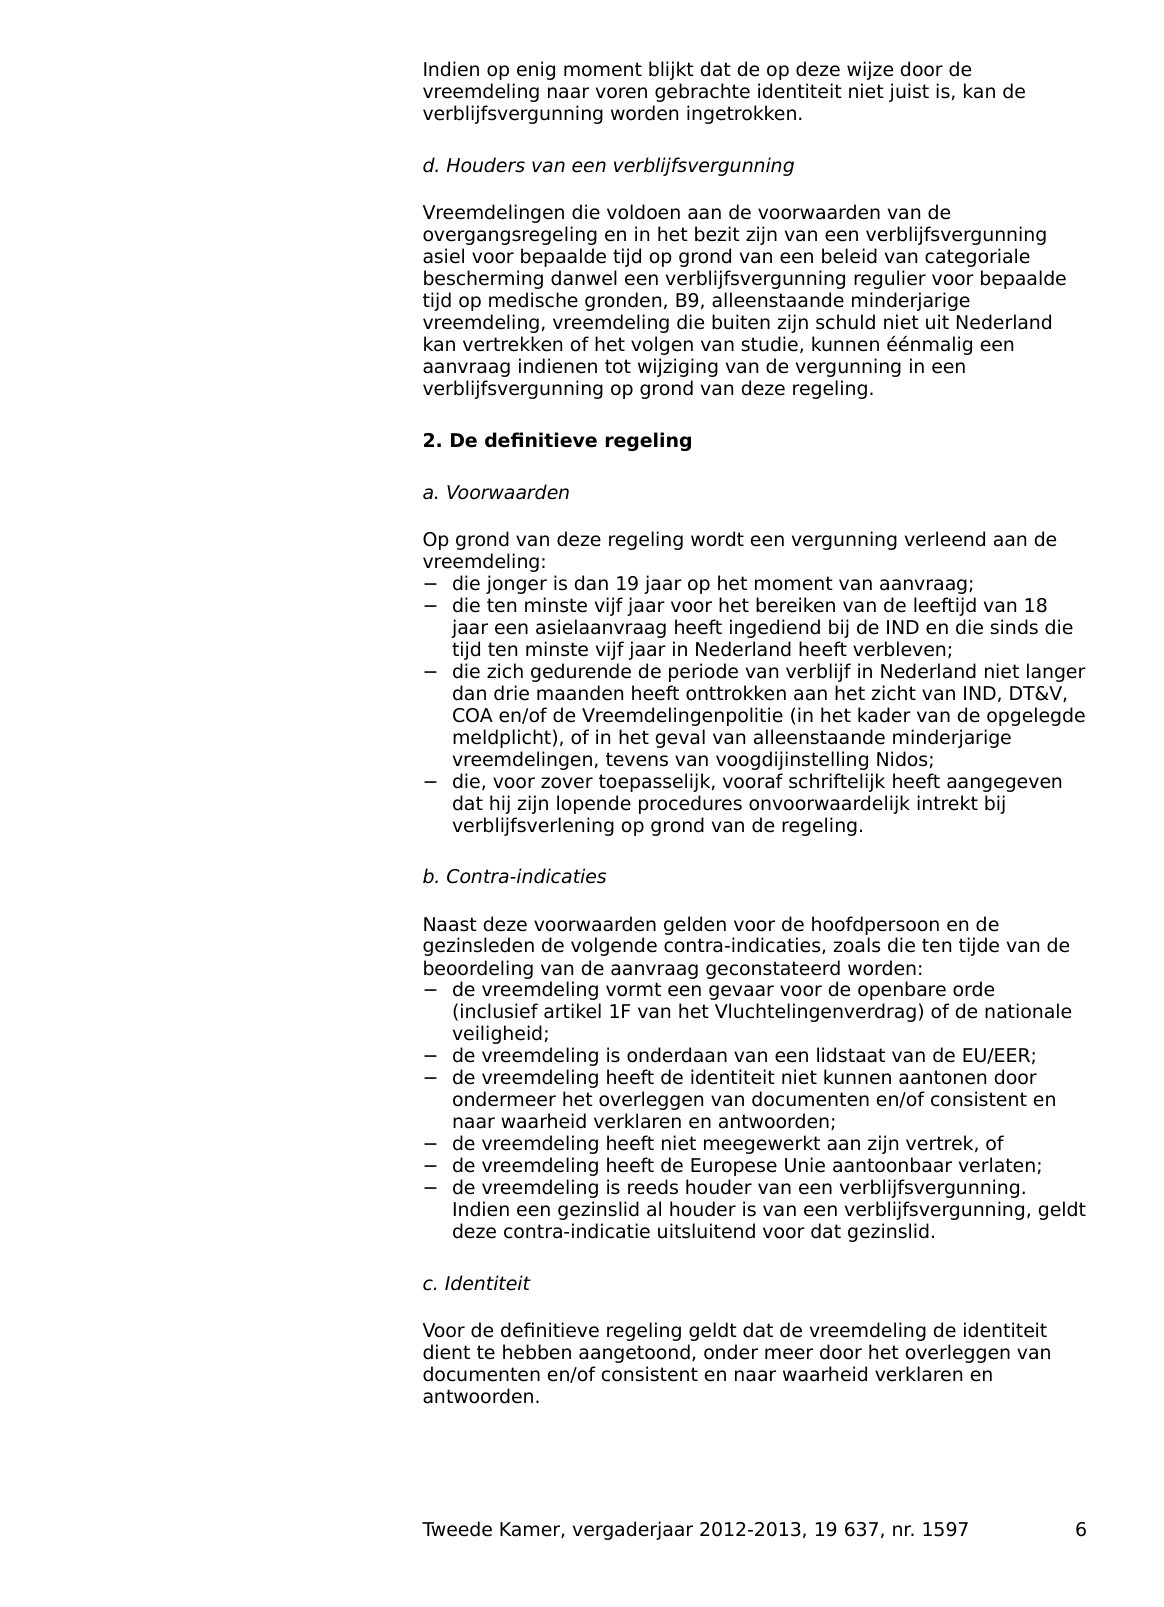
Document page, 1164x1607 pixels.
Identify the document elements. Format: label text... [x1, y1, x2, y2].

text − die zich gedurende de periode van verblijf in Nederland niet langer dan drie maanden heeft onttrokken aan het zicht van IND, DT&V, COA en/of de Vreemdelingenpolitie (in het kader van de opgelegde meldplicht), of in het geval van alleenstaande minderjarige vreemdelingen, tevens van voogdijinstelling Nidos; [422, 661, 1087, 771]
text Voor de definitieve regeling geldt dat de vreemdeling de identiteit dient te hebben aangetoond, onder meer door het overleggen van documenten en/of consistent en naar waarheid verklaren en antwoorden. [422, 1320, 1087, 1408]
text Indien op enig moment blijkt dat de op deze wijze door de vreemdeling naar voren gebrachte identiteit niet juist is, kan de verblijfsvergunning worden ingetrokken. [422, 59, 1087, 125]
text − de vreemdeling heeft de Europese Unie aantoonbaar verlaten; [422, 1155, 1087, 1177]
subtitle b. Contra-indicaties [422, 866, 1087, 888]
text − de vreemdeling heeft niet meegewerkt aan zijn vertrek, of [422, 1133, 1087, 1155]
text − die ten minste vijf jaar voor het bereiken van de leeftijd van 18 jaar een asielaanvraag heeft ingediend bij de IND en die sinds die tijd ten minste vijf jaar in Nederland heeft verbleven; [422, 595, 1087, 661]
subtitle a. Voorwaarden [422, 482, 1087, 504]
text − de vreemdeling vormt een gevaar voor de openbare orde (inclusief artikel 1F van het Vluchtelingenverdrag) of de nationale veiligheid; [422, 979, 1087, 1045]
text Naast deze voorwaarden gelden voor de hoofdpersoon en de gezinsleden de volgende contra-indicaties, zoals die ten tijde van de beoordeling van de aanvraag geconstateerd worden: [422, 913, 1087, 979]
text − de vreemdeling is onderdaan van een lidstaat van de EU/EER; [422, 1045, 1087, 1067]
text − de vreemdeling heeft de identiteit niet kunnen aantonen door ondermeer het overleggen van documenten en/of consistent en naar waarheid verklaren en antwoorden; [422, 1067, 1087, 1133]
text − de vreemdeling is reeds houder van een verblijfsvergunning. Indien een gezinslid al houder is van een verblijfsvergunning, geldt deze contra-indicatie uitsluitend voor dat gezinslid. [422, 1177, 1087, 1243]
text Op grond van deze regeling wordt een vergunning verleend aan de vreemdeling: [422, 529, 1087, 573]
text − die, voor zover toepasselijk, vooraf schriftelijk heeft aangegeven dat hij zijn lopende procedures onvoorwaardelijk intrekt bij verblijfsverlening op grond van de regeling. [422, 771, 1087, 836]
text − die jonger is dan 19 jaar op het moment van aanvraag; [422, 573, 1087, 595]
text Vreemdelingen die voldoen aan de voorwaarden van de overgangsregeling en in het bezit zijn van een verblijfsvergunning asiel voor bepaalde tijd op grond van een beleid van categoriale bescherming danwel een verblijfsvergunning regulier voor bepaalde tijd op medische gronden, B9, alleenstaande minderjarige vreemdeling, vreemdeling die buiten zijn schuld niet uit Nederland kan vertrekken of het volgen van studie, kunnen éénmalig een aanvraag indienen tot wijziging van de vergunning in een verblijfsvergunning op grond van deze regeling. [422, 202, 1087, 400]
subtitle d. Houders van een verblijfsvergunning [422, 155, 1087, 177]
subtitle c. Identiteit [422, 1273, 1087, 1295]
subtitle 2. De definitieve regeling [422, 430, 1087, 452]
